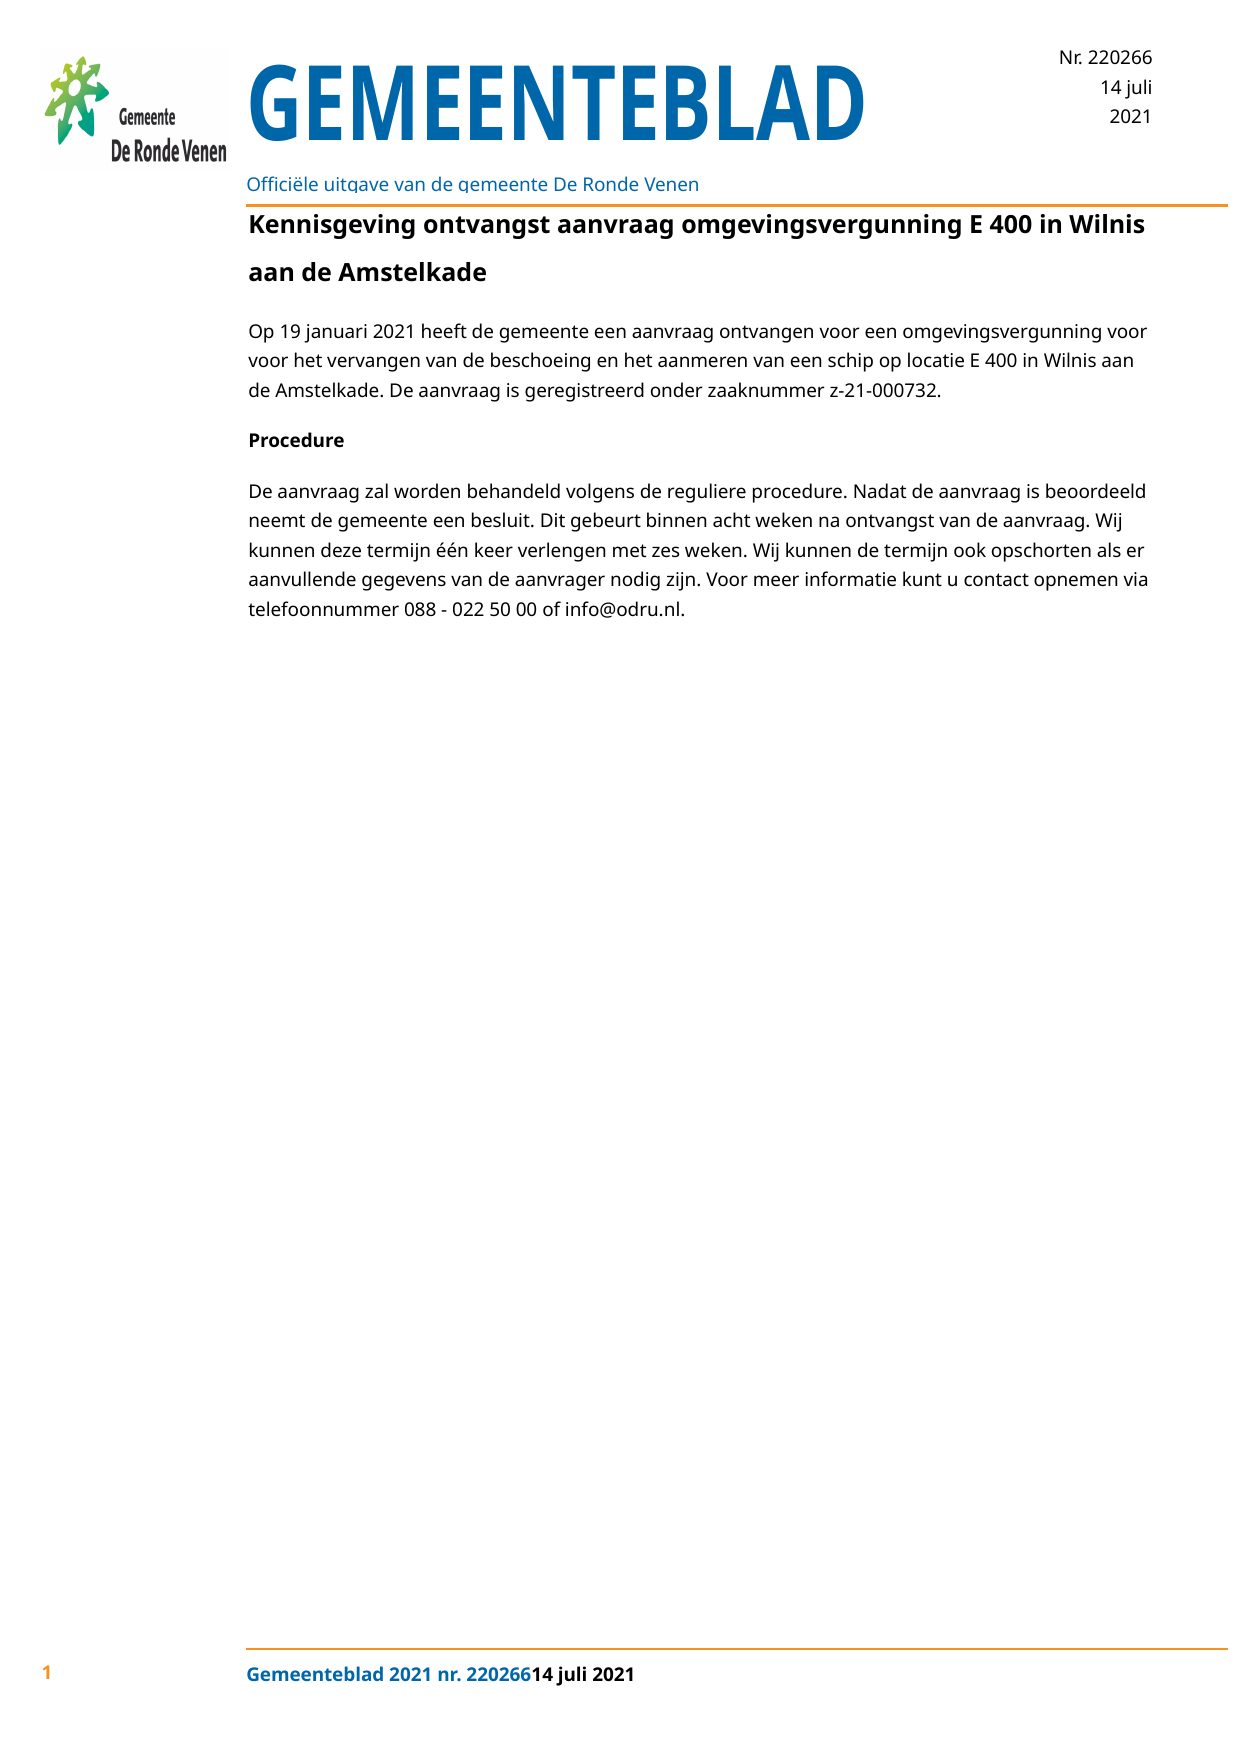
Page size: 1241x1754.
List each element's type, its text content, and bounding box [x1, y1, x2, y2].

text Kennisgeving ontvangst aanvraag omgevingsvergunning E 400 in Wilnis aan de Amstelkade [248, 207, 1152, 288]
picture [41, 47, 231, 172]
text Procedure [248, 427, 1152, 453]
text Op 19 januari 2021 heeft de gemeente een aanvraag ontvangen voor een omgevingsvergunning voor voor het vervangen van de beschoeing en het aanmeren van een schip op locatie E 400 in Wilnis aan de Amstelkade. De aanvraag is geregistreerd onder zaaknummer z-21-000732. [248, 318, 1152, 403]
text De aanvraag zal worden behandeld volgens de reguliere procedure. Nadat de aanvraag is beoordeeld neemt de gemeente een besluit. Dit gebeurt binnen acht weken na ontvangst van de aanvraag. Wij kunnen deze termijn één keer verlengen met zes weken. Wij kunnen de termijn ook opschorten als er aanvullende gegevens van de aanvrager nodig zijn. Voor meer informatie kunt u contact opnemen via telefoonnummer 088 - 022 50 00 of info@odru.nl. [248, 478, 1152, 622]
